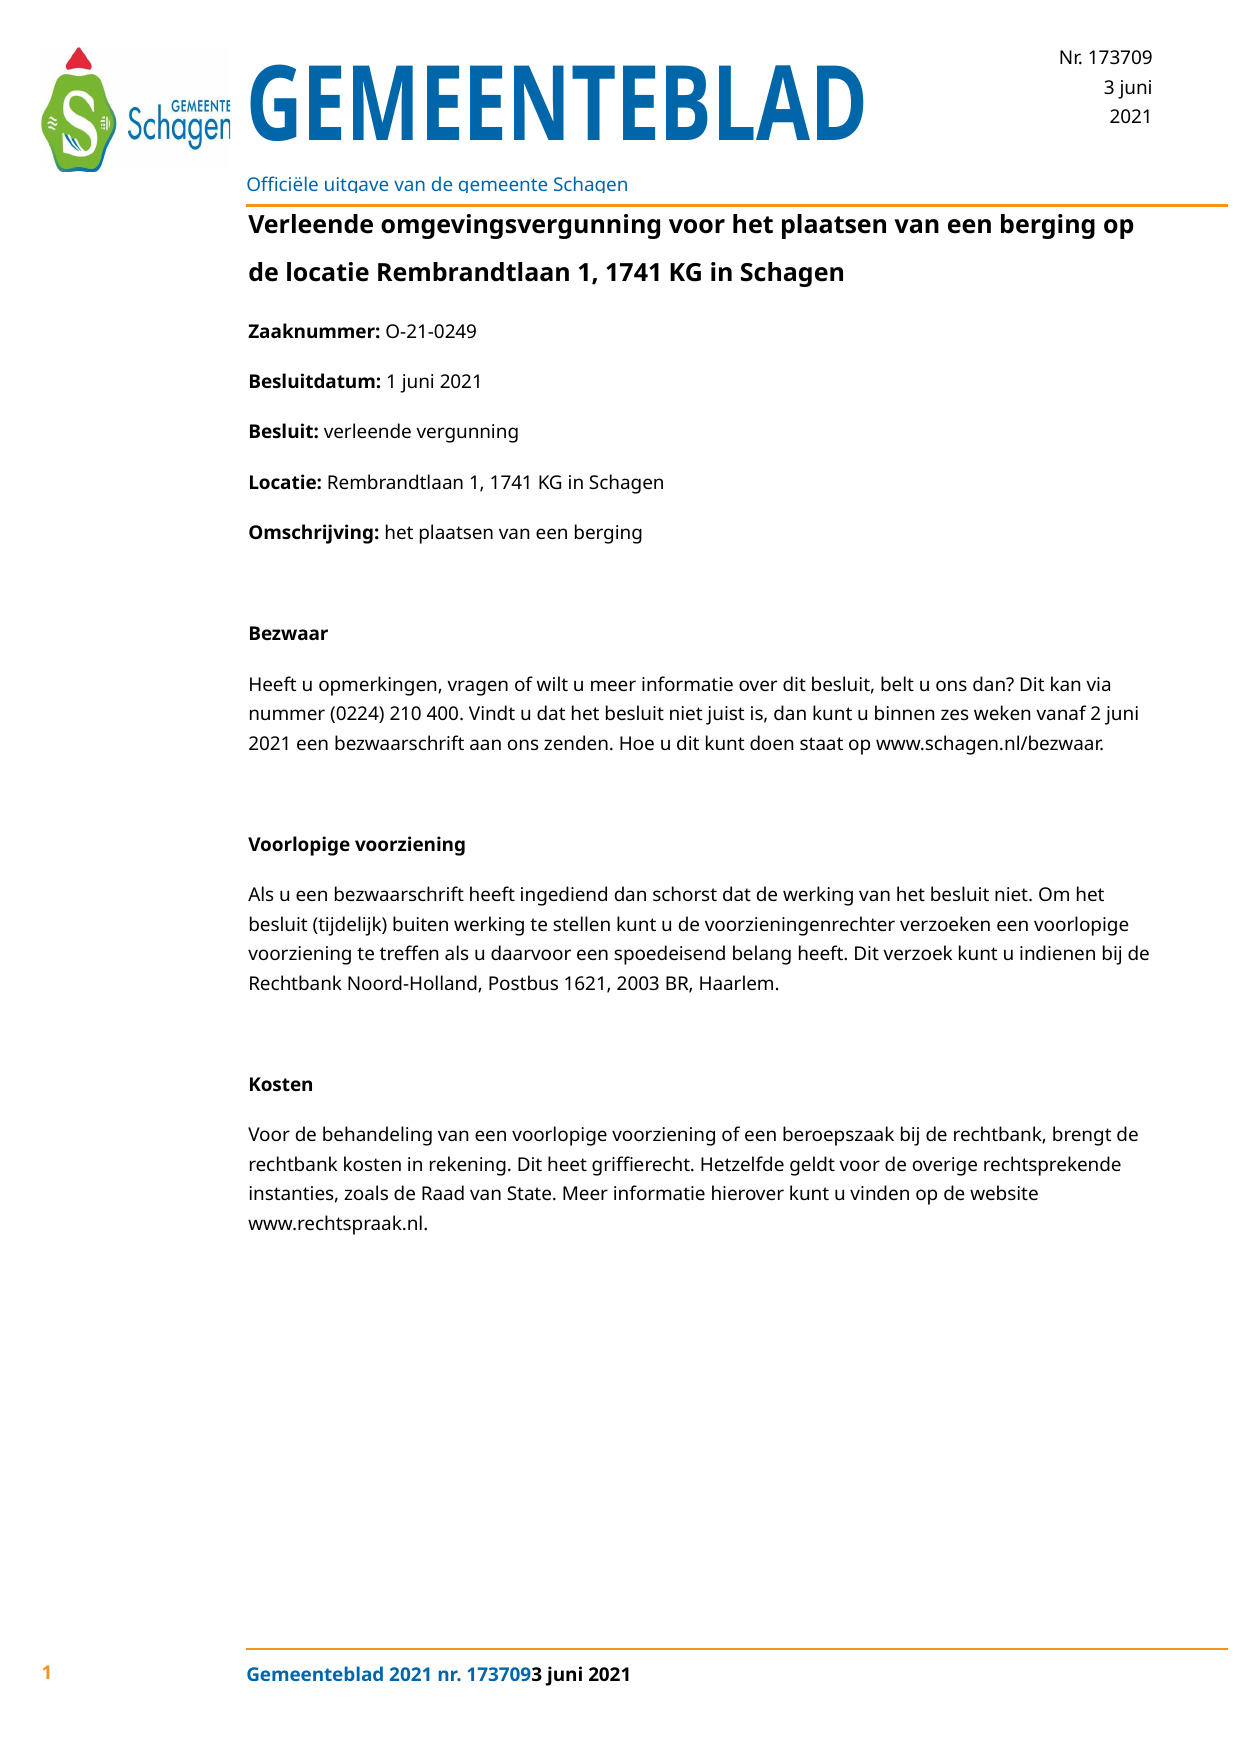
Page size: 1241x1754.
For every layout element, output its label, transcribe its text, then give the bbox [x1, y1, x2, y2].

text Heeft u opmerkingen, vragen of wilt u meer informatie over dit besluit, belt u ons dan? Dit kan via nummer (0224) 210 400. Vindt u dat het besluit niet juist is, dan kunt u binnen zes weken vanaf 2 juni 2021 een bezwaarschrift aan ons zenden. Hoe u dit kunt doen staat op www.schagen.nl/bezwaar. [248, 671, 1152, 756]
text Besluit: verleende vergunning [248, 419, 1152, 444]
text Voorlopige voorziening [248, 831, 1152, 857]
text Verleende omgevingsvergunning voor het plaatsen van een berging op de locatie Rembrandtlaan 1, 1741 KG in Schagen [248, 207, 1152, 288]
text Locatie: Rembrandtlaan 1, 1741 KG in Schagen [248, 469, 1152, 495]
text Als u een bezwaarschrift heeft ingediend dan schorst dat de werking van het besluit niet. Om het besluit (tijdelijk) buiten werking te stellen kunt u de voorzieningenrechter verzoeken een voorlopige voorziening te treffen als u daarvoor een spoedeisend belang heeft. Dit verzoek kunt u indienen bij de Rechtbank Noord-Holland, Postbus 1621, 2003 BR, Haarlem. [248, 881, 1152, 996]
text Besluitdatum: 1 juni 2021 [248, 368, 1152, 394]
text Voor de behandeling van een voorlopige voorziening of een beroepszaak bij de rechtbank, brengt de rechtbank kosten in rekening. Dit heet griffierecht. Hetzelfde geldt voor de overige rechtsprekende instanties, zoals de Raad van State. Meer informatie hierover kunt u vinden op de website www.rechtspraak.nl. [248, 1121, 1152, 1236]
text Omschrijving: het plaatsen van een berging [248, 519, 1152, 545]
text Kosten [248, 1071, 1152, 1097]
picture [41, 47, 231, 172]
text Zaaknummer: O-21-0249 [248, 318, 1152, 344]
text Bezwaar [248, 620, 1152, 646]
